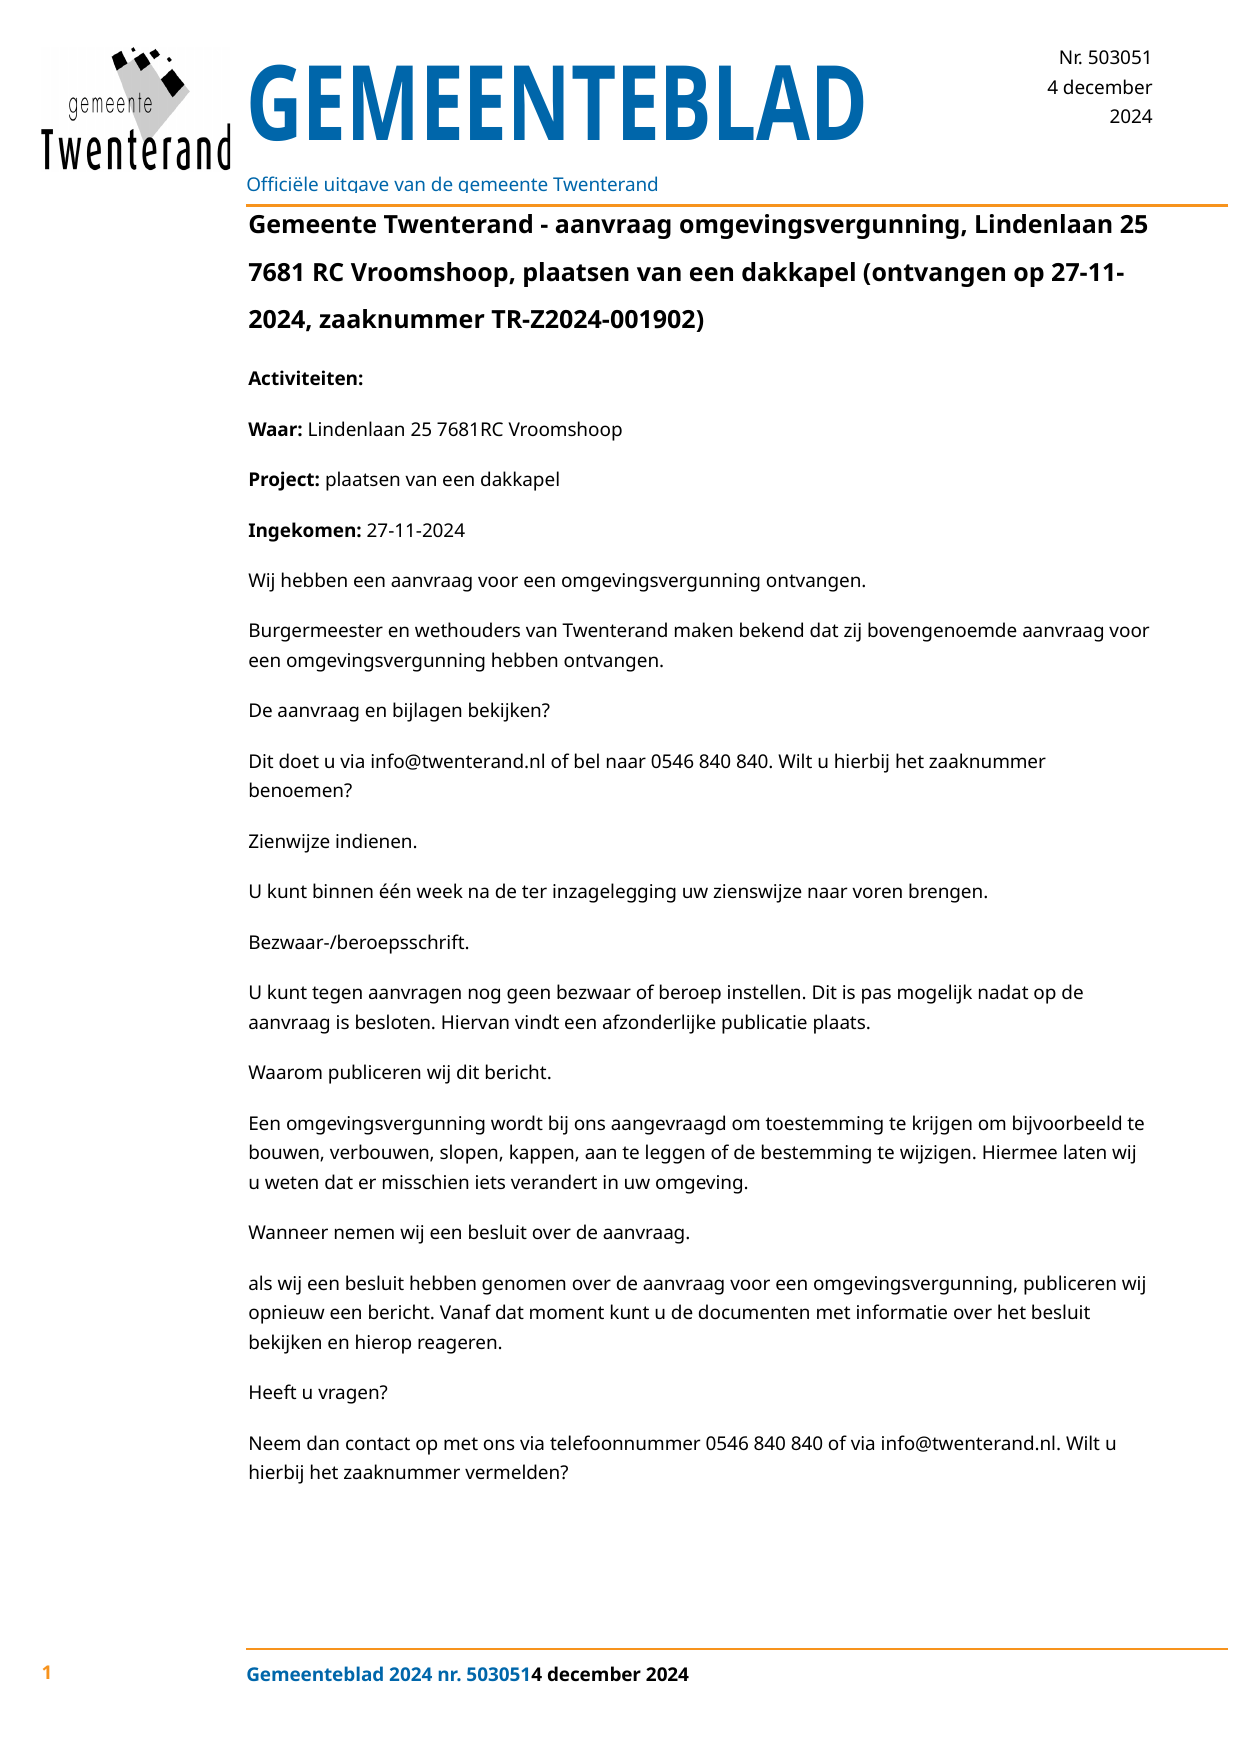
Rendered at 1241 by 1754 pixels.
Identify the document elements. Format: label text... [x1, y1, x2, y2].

text Zienwijze indienen. [248, 828, 1152, 854]
text U kunt tegen aanvragen nog geen bezwaar of beroep instellen. Dit is pas mogelijk nadat op de aanvraag is besloten. Hiervan vindt een afzonderlijke publicatie plaats. [248, 979, 1152, 1034]
text Bezwaar-/beroepsschrift. [248, 929, 1152, 954]
text Activiteiten: [248, 366, 1152, 391]
text De aanvraag en bijlagen bekijken? [248, 698, 1152, 723]
text Ingekomen: 27-11-2024 [248, 517, 1152, 542]
text Heeft u vragen? [248, 1379, 1152, 1405]
text U kunt binnen één week na de ter inzagelegging uw zienswijze naar voren brengen. [248, 878, 1152, 904]
text Waarom publiceren wij dit bericht. [248, 1059, 1152, 1085]
text Gemeente Twenterand - aanvraag omgevingsvergunning, Lindenlaan 25 7681 RC Vroomshoop, plaatsen van een dakkapel (ontvangen op 27-11-2024, zaaknummer TR-Z2024-001902) [248, 207, 1152, 336]
text Een omgevingsvergunning wordt bij ons aangevraagd om toestemming te krijgen om bijvoorbeeld te bouwen, verbouwen, slopen, kappen, aan te leggen of de bestemming te wijzigen. Hiermee laten wij u weten dat er misschien iets verandert in uw omgeving. [248, 1110, 1152, 1194]
picture [41, 47, 231, 172]
text Project: plaatsen van een dakkapel [248, 466, 1152, 492]
text Wij hebben een aanvraag voor een omgevingsvergunning ontvangen. [248, 567, 1152, 593]
text Neem dan contact op met ons via telefoonnummer 0546 840 840 of via info@twenterand.nl. Wilt u hierbij het zaaknummer vermelden? [248, 1430, 1152, 1485]
text als wij een besluit hebben genomen over de aanvraag voor een omgevingsvergunning, publiceren wij opnieuw een bericht. Vanaf dat moment kunt u de documenten met informatie over het besluit bekijken en hierop reageren. [248, 1270, 1152, 1354]
text Wanneer nemen wij een besluit over de aanvraag. [248, 1219, 1152, 1245]
text Waar: Lindenlaan 25 7681RC Vroomshoop [248, 416, 1152, 442]
text Burgermeester en wethouders van Twenterand maken bekend dat zij bovengenoemde aanvraag voor een omgevingsvergunning hebben ontvangen. [248, 618, 1152, 673]
text Dit doet u via info@twenterand.nl of bel naar 0546 840 840. Wilt u hierbij het zaaknummer benoemen? [248, 748, 1152, 803]
